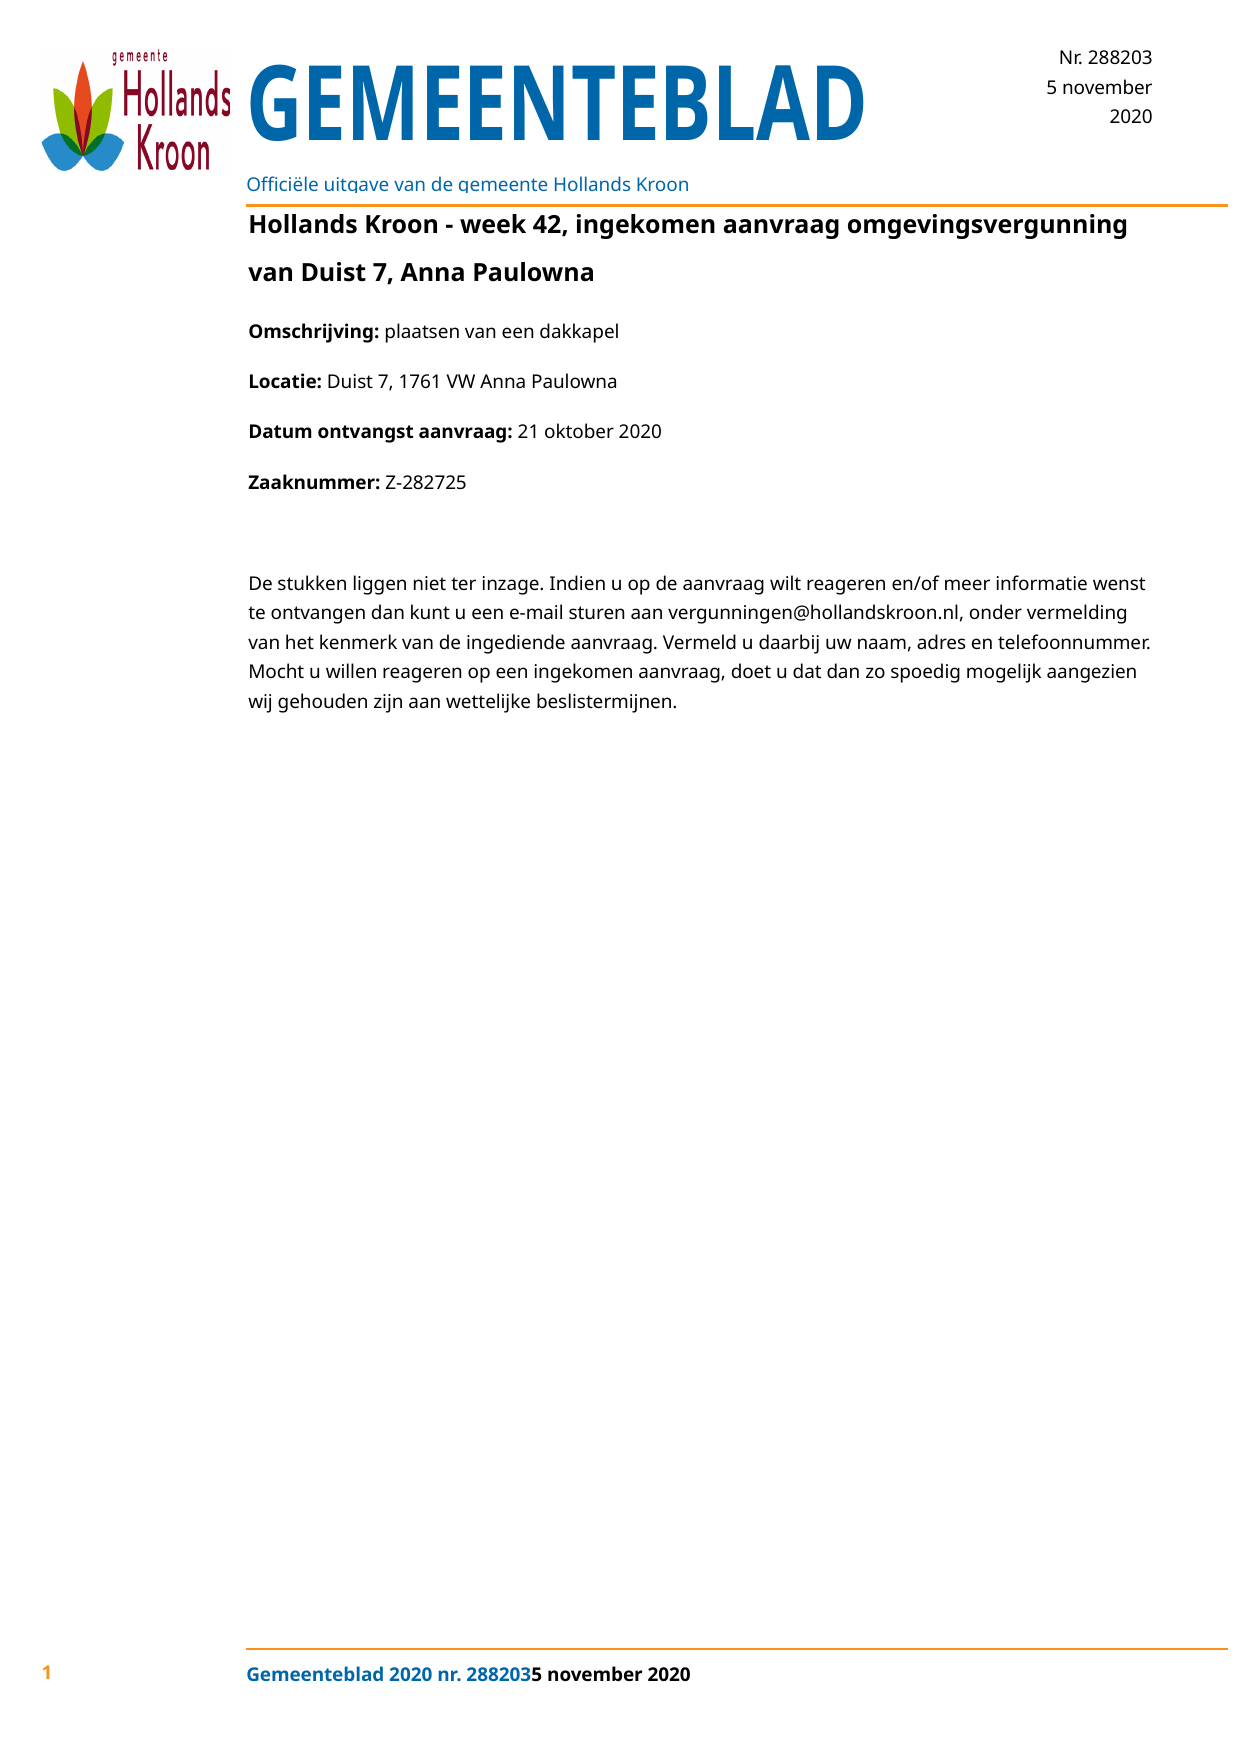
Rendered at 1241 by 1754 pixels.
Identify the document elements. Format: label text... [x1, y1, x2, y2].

text Zaaknummer: Z-282725 [248, 469, 1152, 495]
text Omschrijving: plaatsen van een dakkapel [248, 318, 1152, 344]
text Datum ontvangst aanvraag: 21 oktober 2020 [248, 419, 1152, 444]
picture [41, 47, 231, 172]
text Locatie: Duist 7, 1761 VW Anna Paulowna [248, 368, 1152, 394]
text Hollands Kroon - week 42, ingekomen aanvraag omgevingsvergunning van Duist 7, Anna Paulowna [248, 207, 1152, 288]
text De stukken liggen niet ter inzage. Indien u op de aanvraag wilt reageren en/of meer informatie wenst te ontvangen dan kunt u een e-mail sturen aan vergunningen@hollandskroon.nl, onder vermelding van het kenmerk van de ingediende aanvraag. Vermeld u daarbij uw naam, adres en telefoonnummer. Mocht u willen reageren op een ingekomen aanvraag, doet u dat dan zo spoedig mogelijk aangezien wij gehouden zijn aan wettelijke beslistermijnen. [248, 570, 1152, 714]
